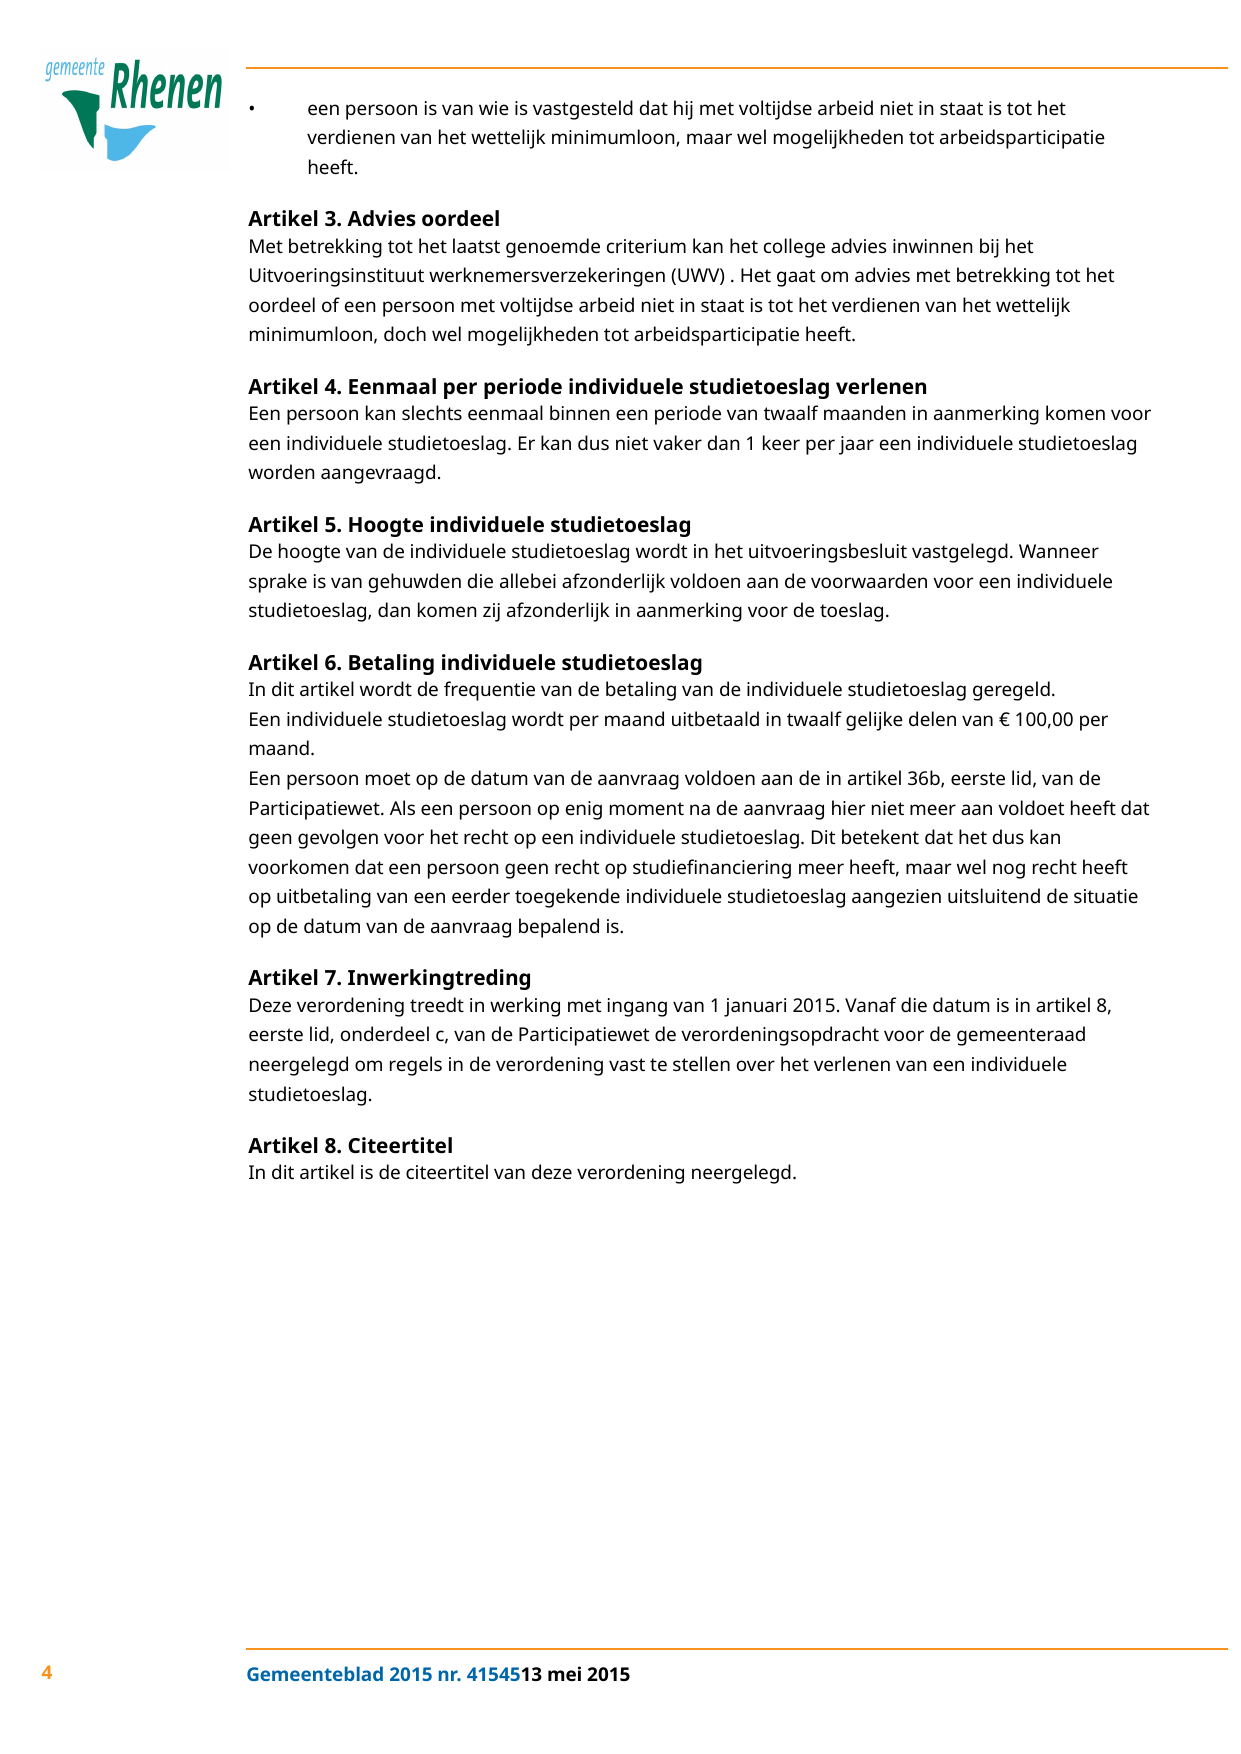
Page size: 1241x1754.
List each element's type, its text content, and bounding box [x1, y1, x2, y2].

text Deze verordening treedt in werking met ingang van 1 januari 2015. Vanaf die datum is in artikel 8, eerste lid, onderdeel c, van de Participatiewet de verordeningsopdracht voor de gemeenteraad neergelegd om regels in de verordening vast te stellen over het verlenen van een individuele studietoeslag. [248, 992, 1152, 1106]
text In dit artikel is de citeertitel van deze verordening neergelegd. [248, 1159, 1152, 1185]
text Artikel 6. Betaling individuele studietoeslag [248, 648, 1152, 676]
text Artikel 5. Hoogte individuele studietoeslag [248, 510, 1152, 538]
text Artikel 8. Citeertitel [248, 1131, 1152, 1159]
text Een persoon moet op de datum van de aanvraag voldoen aan de in artikel 36b, eerste lid, van de Participatiewet. Als een persoon op enig moment na de aanvraag hier niet meer aan voldoet heeft dat geen gevolgen voor het recht op een individuele studietoeslag. Dit betekent dat het dus kan voorkomen dat een persoon geen recht op studiefinanciering meer heeft, maar wel nog recht heeft op uitbetaling van een eerder toegekende individuele studietoeslag aangezien uitsluitend de situatie op de datum van de aanvraag bepalend is. [248, 765, 1152, 939]
text In dit artikel wordt de frequentie van de betaling van de individuele studietoeslag geregeld. [248, 676, 1152, 702]
text Artikel 4. Eenmaal per periode individuele studietoeslag verlenen [248, 372, 1152, 400]
picture [41, 47, 231, 172]
text Een persoon kan slechts eenmaal binnen een periode van twaalf maanden in aanmerking komen voor een individuele studietoeslag. Er kan dus niet vaker dan 1 keer per jaar een individuele studietoeslag worden aangevraagd. [248, 400, 1152, 485]
list een persoon is van wie is vastgesteld dat hij met voltijdse arbeid niet in staat is tot het verdienen van het wettelijk minimumloon, maar wel mogelijkheden tot arbeidsparticipatie heeft. [248, 95, 1152, 180]
text Artikel 7. Inwerkingtreding [248, 963, 1152, 992]
text Een individuele studietoeslag wordt per maand uitbetaald in twaalf gelijke delen van € 100,00 per maand. [248, 706, 1152, 761]
text De hoogte van de individuele studietoeslag wordt in het uitvoeringsbesluit vastgelegd. Wanneer sprake is van gehuwden die allebei afzonderlijk voldoen aan de voorwaarden voor een individuele studietoeslag, dan komen zij afzonderlijk in aanmerking voor de toeslag. [248, 538, 1152, 623]
text Met betrekking tot het laatst genoemde criterium kan het college advies inwinnen bij het Uitvoeringsinstituut werknemersverzekeringen (UWV) . Het gaat om advies met betrekking tot het oordeel of een persoon met voltijdse arbeid niet in staat is tot het verdienen van het wettelijk minimumloon, doch wel mogelijkheden tot arbeidsparticipatie heeft. [248, 233, 1152, 347]
text Artikel 3. Advies oordeel [248, 204, 1152, 233]
